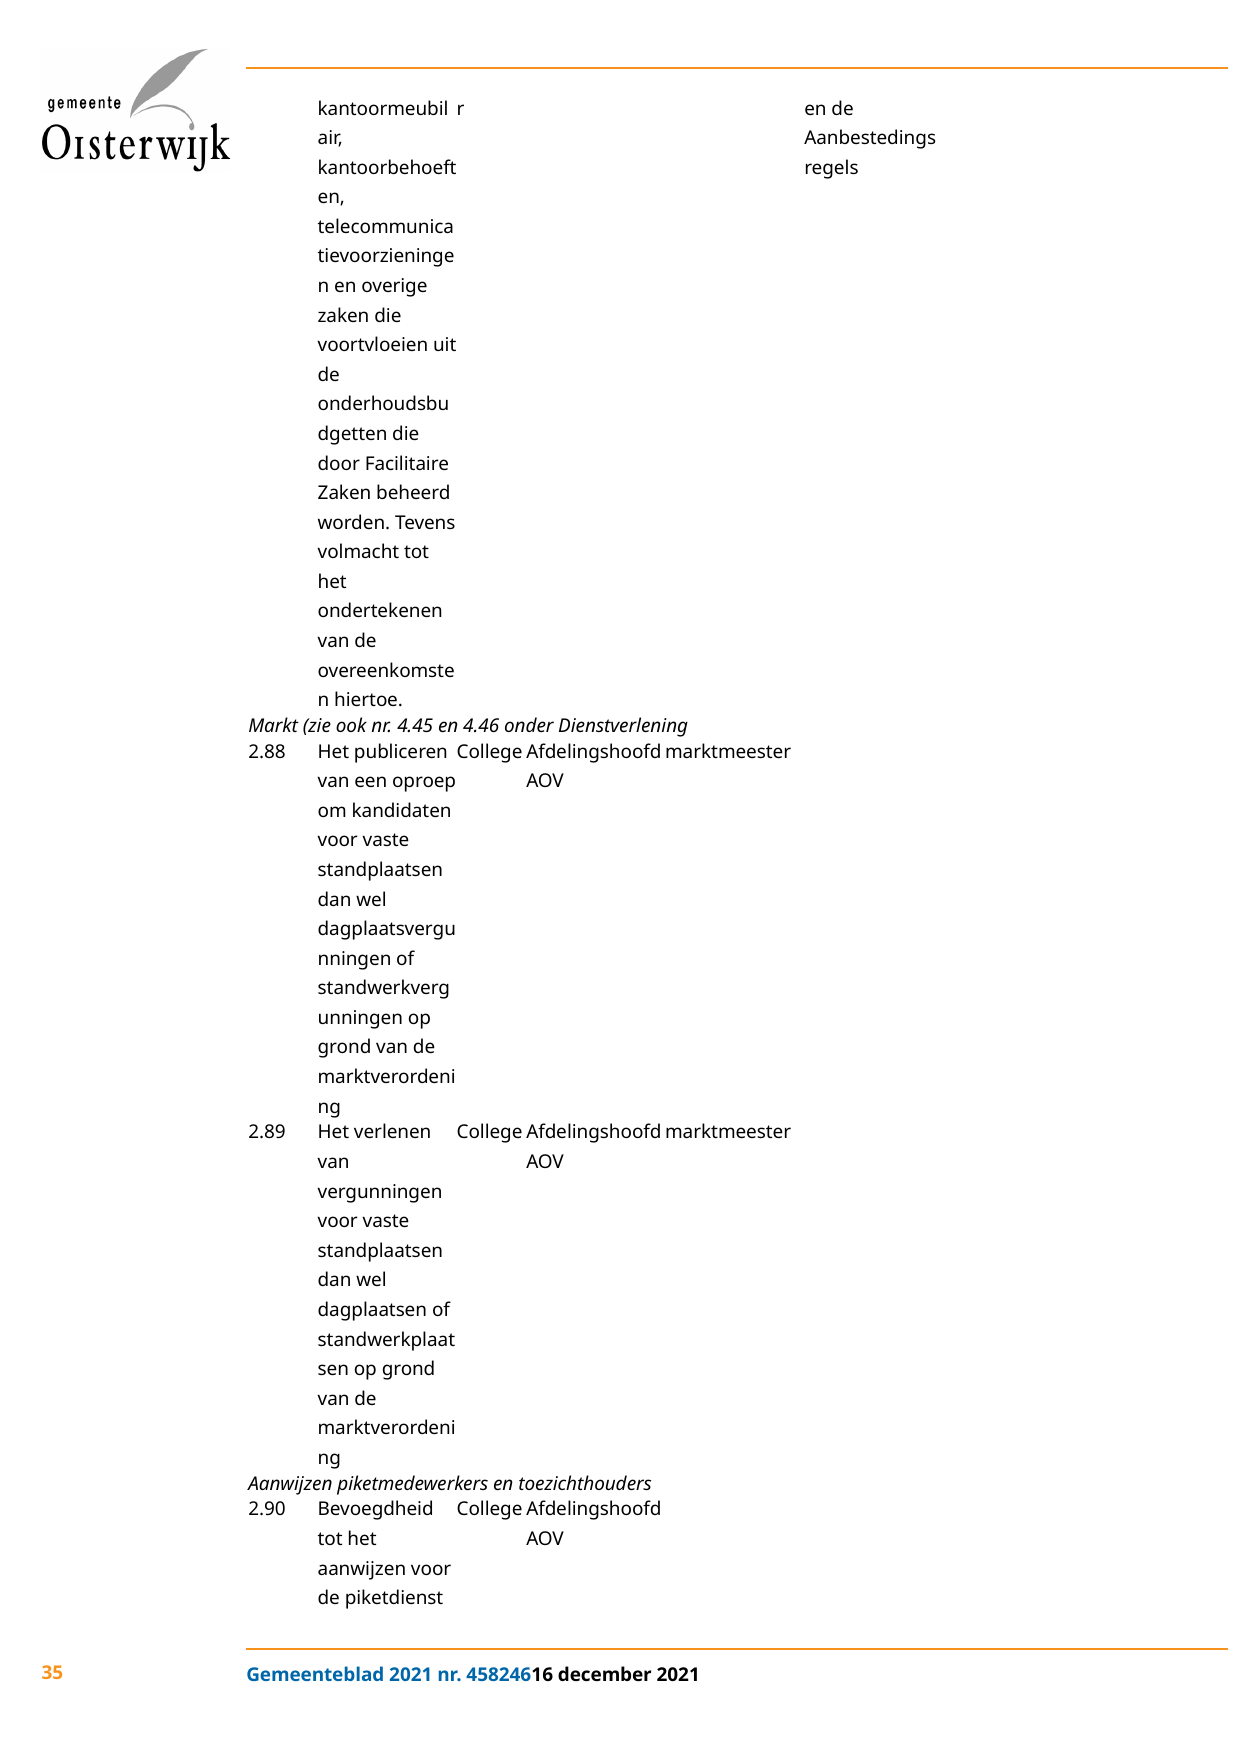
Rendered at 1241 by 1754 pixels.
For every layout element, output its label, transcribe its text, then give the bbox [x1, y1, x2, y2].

table_cell [943, 1470, 1082, 1496]
table_cell kantoormeubilair, kantoorbehoeften, telecommunicatievoorzieningen en overige zaken die voortvloeien uit de onderhoudsbudgetten die door Facilitaire Zaken beheerd worden. Tevens volmacht tot het ondertekenen van de overeenkomsten hiertoe. [318, 95, 456, 712]
table_cell [1082, 738, 1152, 1119]
table_cell [665, 95, 804, 712]
table_cell [804, 738, 943, 1119]
table_cell marktmeester [665, 1119, 804, 1470]
table_cell College [456, 1496, 526, 1610]
table_cell [943, 1119, 1082, 1470]
table_cell 2.90 [248, 1496, 317, 1610]
table_cell College [456, 738, 526, 1119]
table_cell 2.88 [248, 738, 317, 1119]
table_cell [943, 738, 1082, 1119]
table_cell [943, 95, 1082, 712]
table_cell Aanwijzen piketmedewerkers en toezichthouders [248, 1470, 943, 1496]
table_cell Afdelingshoofd AOV [526, 1119, 665, 1470]
table_cell [665, 1496, 804, 1610]
table_cell College [456, 1119, 526, 1470]
table_cell Afdelingshoofd AOV [526, 1496, 665, 1610]
table_cell [1082, 1496, 1152, 1610]
table_cell [248, 95, 317, 712]
table_cell Het publiceren van een oproep om kandidaten voor vaste standplaatsen dan wel dagplaatsvergunningen of standwerkvergunningen op grond van de marktverordening [318, 738, 456, 1119]
table_cell en de Aanbestedingsregels [804, 95, 943, 712]
table_cell [943, 712, 1082, 738]
table_cell r [456, 95, 526, 712]
table_cell Afdelingshoofd AOV [526, 738, 665, 1119]
table_cell [943, 1496, 1082, 1610]
table_cell [1082, 1119, 1152, 1470]
table_cell 2.89 [248, 1119, 317, 1470]
table_cell Het verlenen van vergunningen voor vaste standplaatsen dan wel dagplaatsen of standwerkplaatsen op grond van de marktverordening [318, 1119, 456, 1470]
table_cell marktmeester [665, 738, 804, 1119]
table_cell Markt (zie ook nr. 4.45 en 4.46 onder Dienstverlening [248, 712, 943, 738]
table_cell [804, 1496, 943, 1610]
table_cell [526, 95, 665, 712]
table_cell [1082, 1470, 1152, 1496]
table_cell [1082, 712, 1152, 738]
table_cell [804, 1119, 943, 1470]
table_cell [1082, 95, 1152, 712]
picture [41, 47, 231, 172]
table_cell Bevoegdheid tot het aanwijzen voor de piketdienst [318, 1496, 456, 1610]
